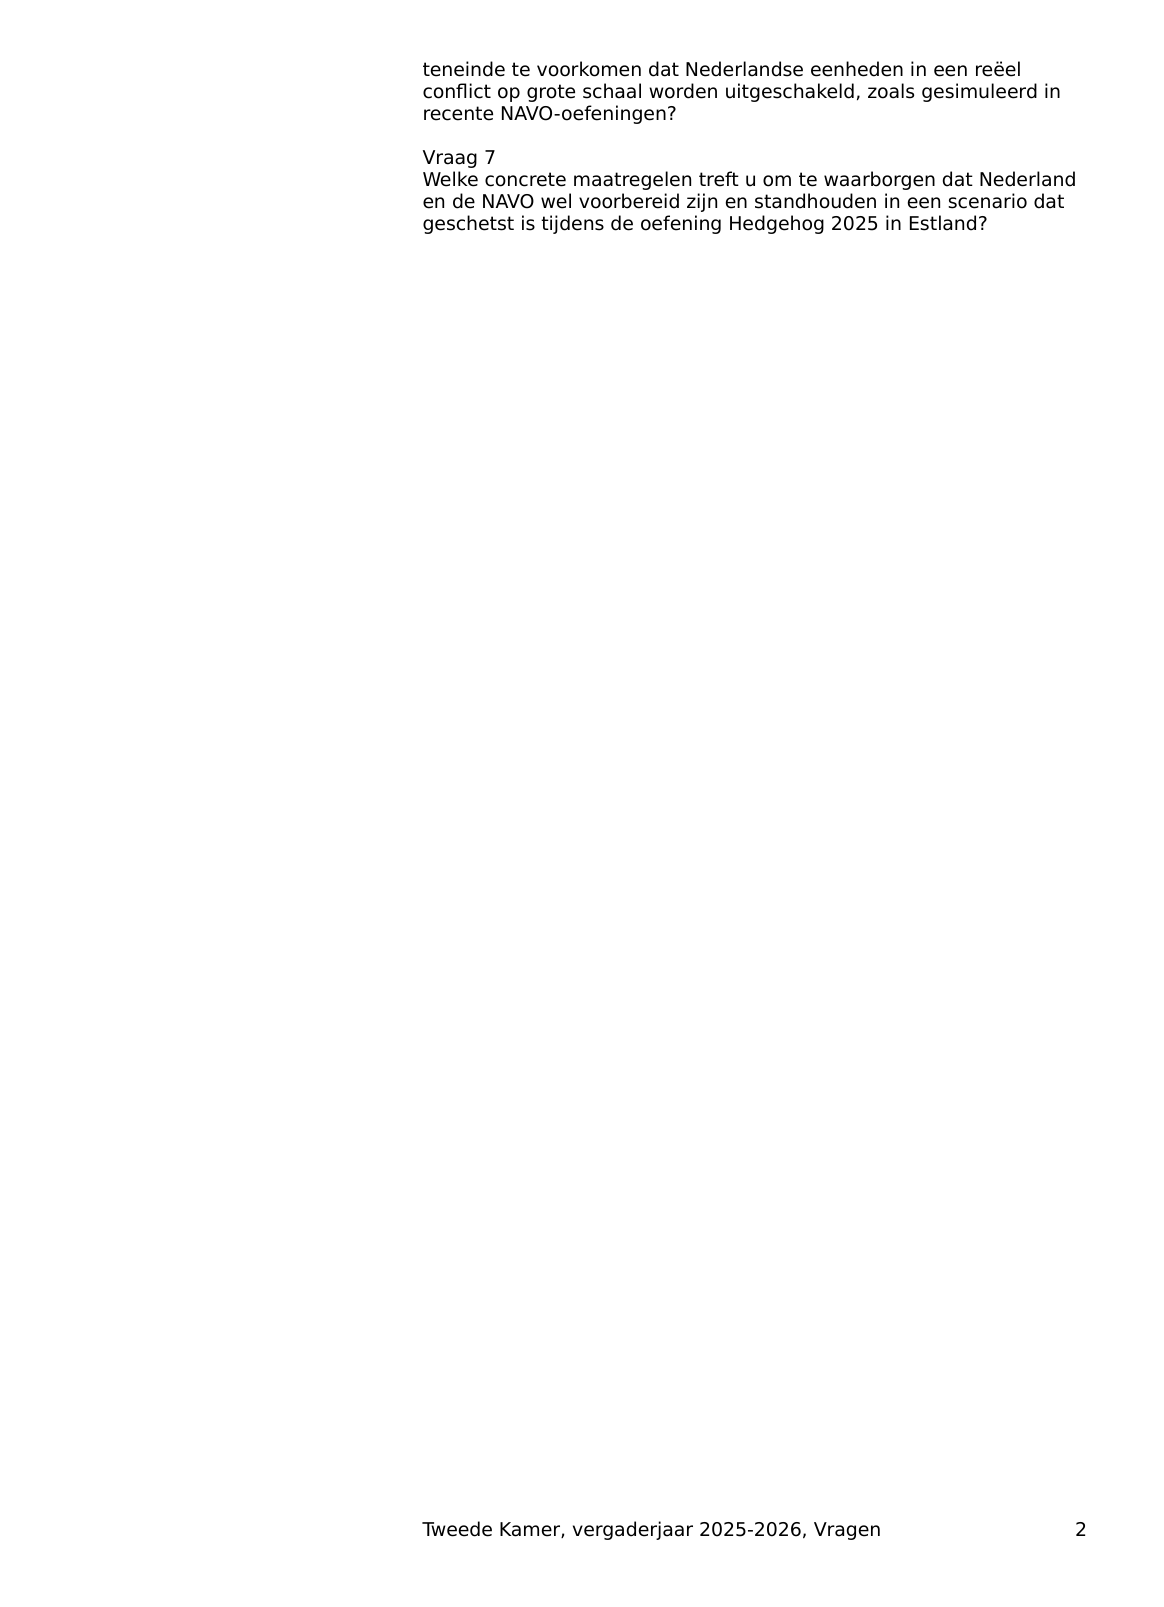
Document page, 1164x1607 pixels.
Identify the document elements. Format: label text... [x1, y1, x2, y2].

text teneinde te voorkomen dat Nederlandse eenheden in een reëel conflict op grote schaal worden uitgeschakeld, zoals gesimuleerd in recente NAVO-oefeningen? [422, 59, 1087, 125]
text Welke concrete maatregelen treft u om te waarborgen dat Nederland en de NAVO wel voorbereid zijn en standhouden in een scenario dat geschetst is tijdens de oefening Hedgehog 2025 in Estland? [422, 169, 1087, 235]
text Vraag 7 [422, 147, 1087, 169]
